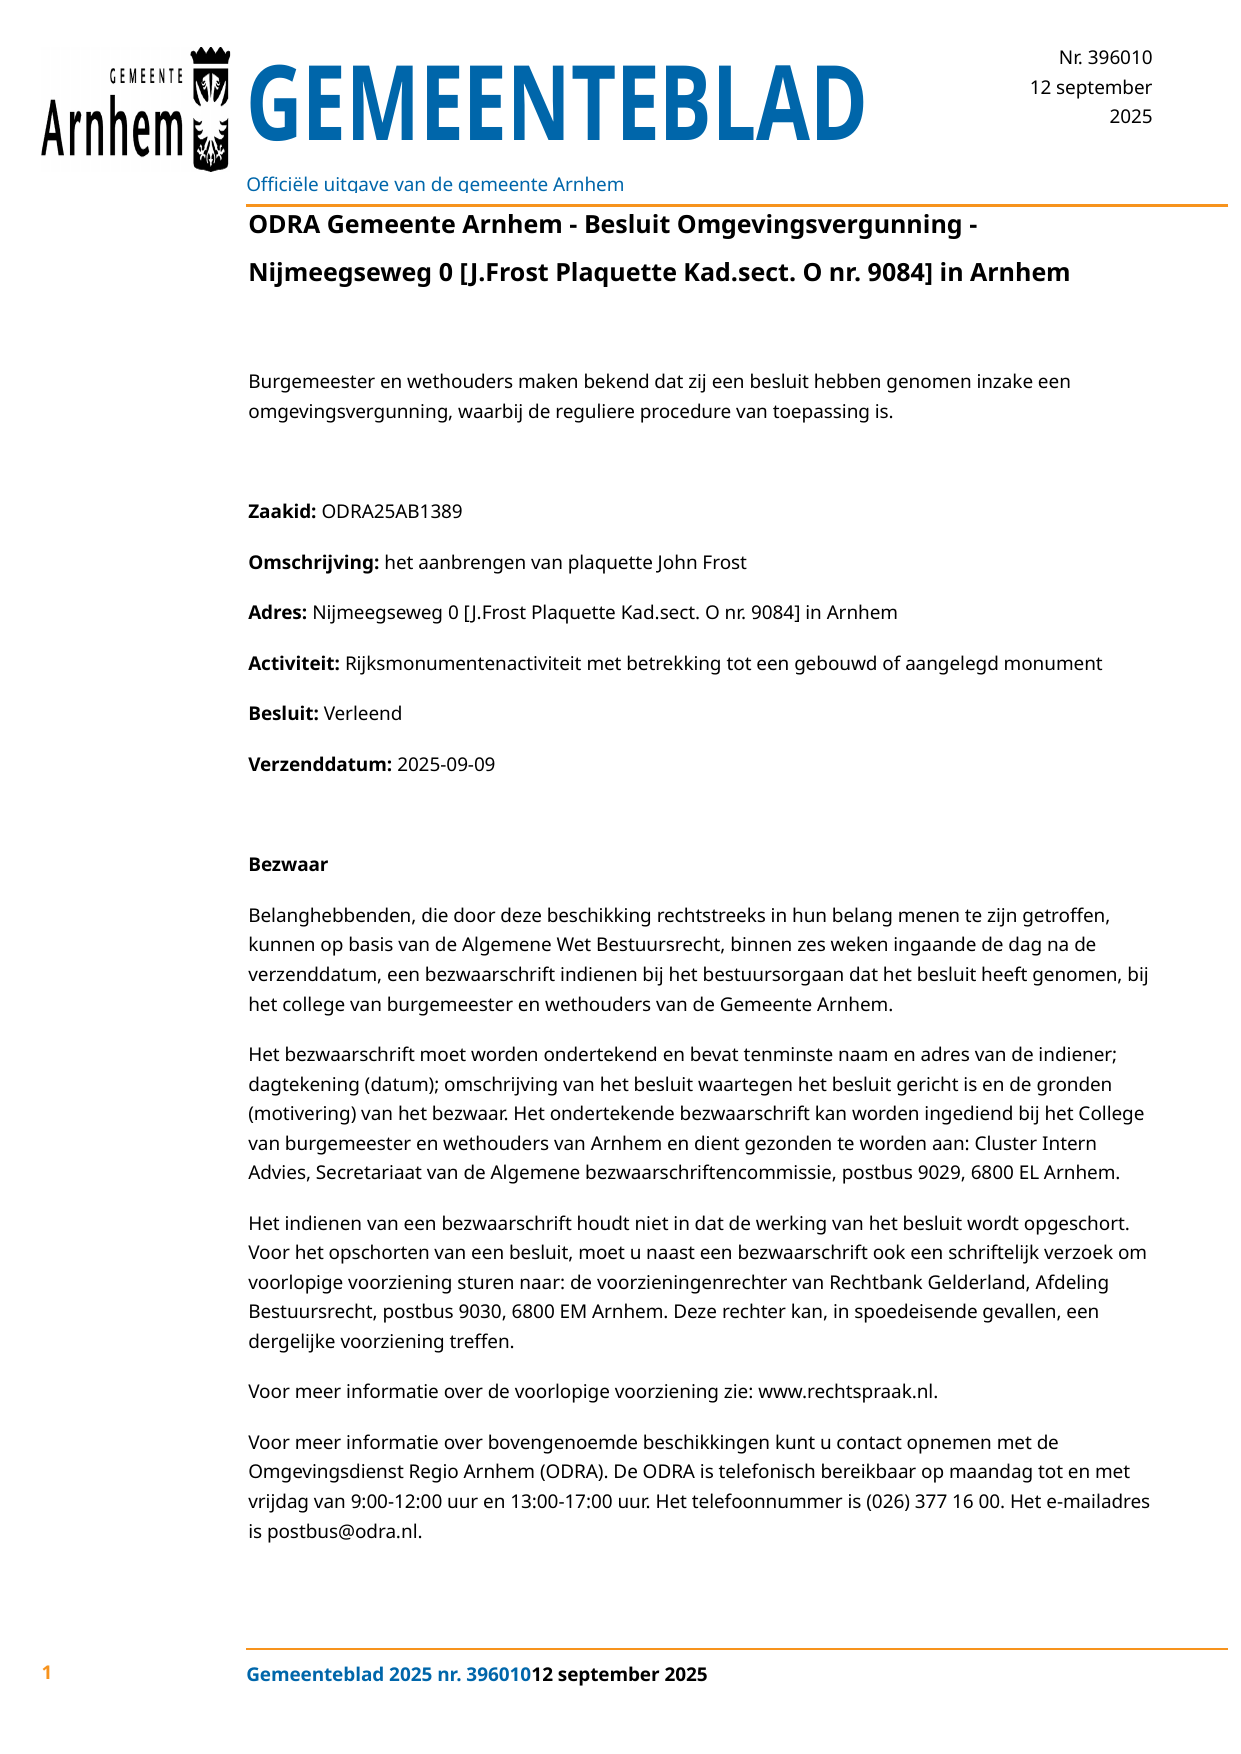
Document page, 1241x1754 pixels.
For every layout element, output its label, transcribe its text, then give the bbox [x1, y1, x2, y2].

text Zaakid: ODRA25AB1389 [248, 499, 1152, 524]
text Verzenddatum: 2025-09-09 [248, 751, 1152, 777]
text Het bezwaarschrift moet worden ondertekend en bevat tenminste naam en adres van de indiener; dagtekening (datum); omschrijving van het besluit waartegen het besluit gericht is en de gronden (motivering) van het bezwaar. Het ondertekende bezwaarschrift kan worden ingediend bij het College van burgemeester en wethouders van Arnhem en dient gezonden te worden aan: Cluster Intern Advies, Secretariaat van de Algemene bezwaarschriftencommissie, postbus 9029, 6800 EL Arnhem. [248, 1041, 1152, 1185]
text ODRA Gemeente Arnhem - Besluit Omgevingsvergunning - Nijmeegseweg 0 [J.Frost Plaquette Kad.sect. O nr. 9084] in Arnhem [248, 207, 1152, 288]
text Voor meer informatie over de voorlopige voorziening zie: www.rechtspraak.nl. [248, 1379, 1152, 1404]
text Bezwaar [248, 852, 1152, 877]
text Belanghebbenden, die door deze beschikking rechtstreeks in hun belang menen te zijn getroffen, kunnen op basis van de Algemene Wet Bestuursrecht, binnen zes weken ingaande de dag na de verzenddatum, een bezwaarschrift indienen bij het bestuursorgaan dat het besluit heeft genomen, bij het college van burgemeester en wethouders van de Gemeente Arnhem. [248, 902, 1152, 1017]
text Het indienen van een bezwaarschrift houdt niet in dat de werking van het besluit wordt opgeschort. Voor het opschorten van een besluit, moet u naast een bezwaarschrift ook een schriftelijk verzoek om voorlopige voorziening sturen naar: de voorzieningenrechter van Rechtbank Gelderland, Afdeling Bestuursrecht, postbus 9030, 6800 EM Arnhem. Deze rechter kan, in spoedeisende gevallen, een dergelijke voorziening treffen. [248, 1210, 1152, 1354]
text Omschrijving: het aanbrengen van plaquette John Frost [248, 549, 1152, 575]
text Voor meer informatie over bovengenoemde beschikkingen kunt u contact opnemen met de Omgevingsdienst Regio Arnhem (ODRA). De ODRA is telefonisch bereikbaar op maandag tot en met vrijdag van 9:00-12:00 uur en 13:00-17:00 uur. Het telefoonnummer is (026) 377 16 00. Het e-mailadres is postbus@odra.nl. [248, 1429, 1152, 1544]
text Besluit: Verleend [248, 700, 1152, 726]
text Activiteit: Rijksmonumentenactiviteit met betrekking tot een gebouwd of aangelegd monument [248, 650, 1152, 676]
text Adres: Nijmeegseweg 0 [J.Frost Plaquette Kad.sect. O nr. 9084] in Arnhem [248, 599, 1152, 625]
text Burgemeester en wethouders maken bekend dat zij een besluit hebben genomen inzake een omgevingsvergunning, waarbij de reguliere procedure van toepassing is. [248, 368, 1152, 424]
picture [41, 47, 231, 172]
